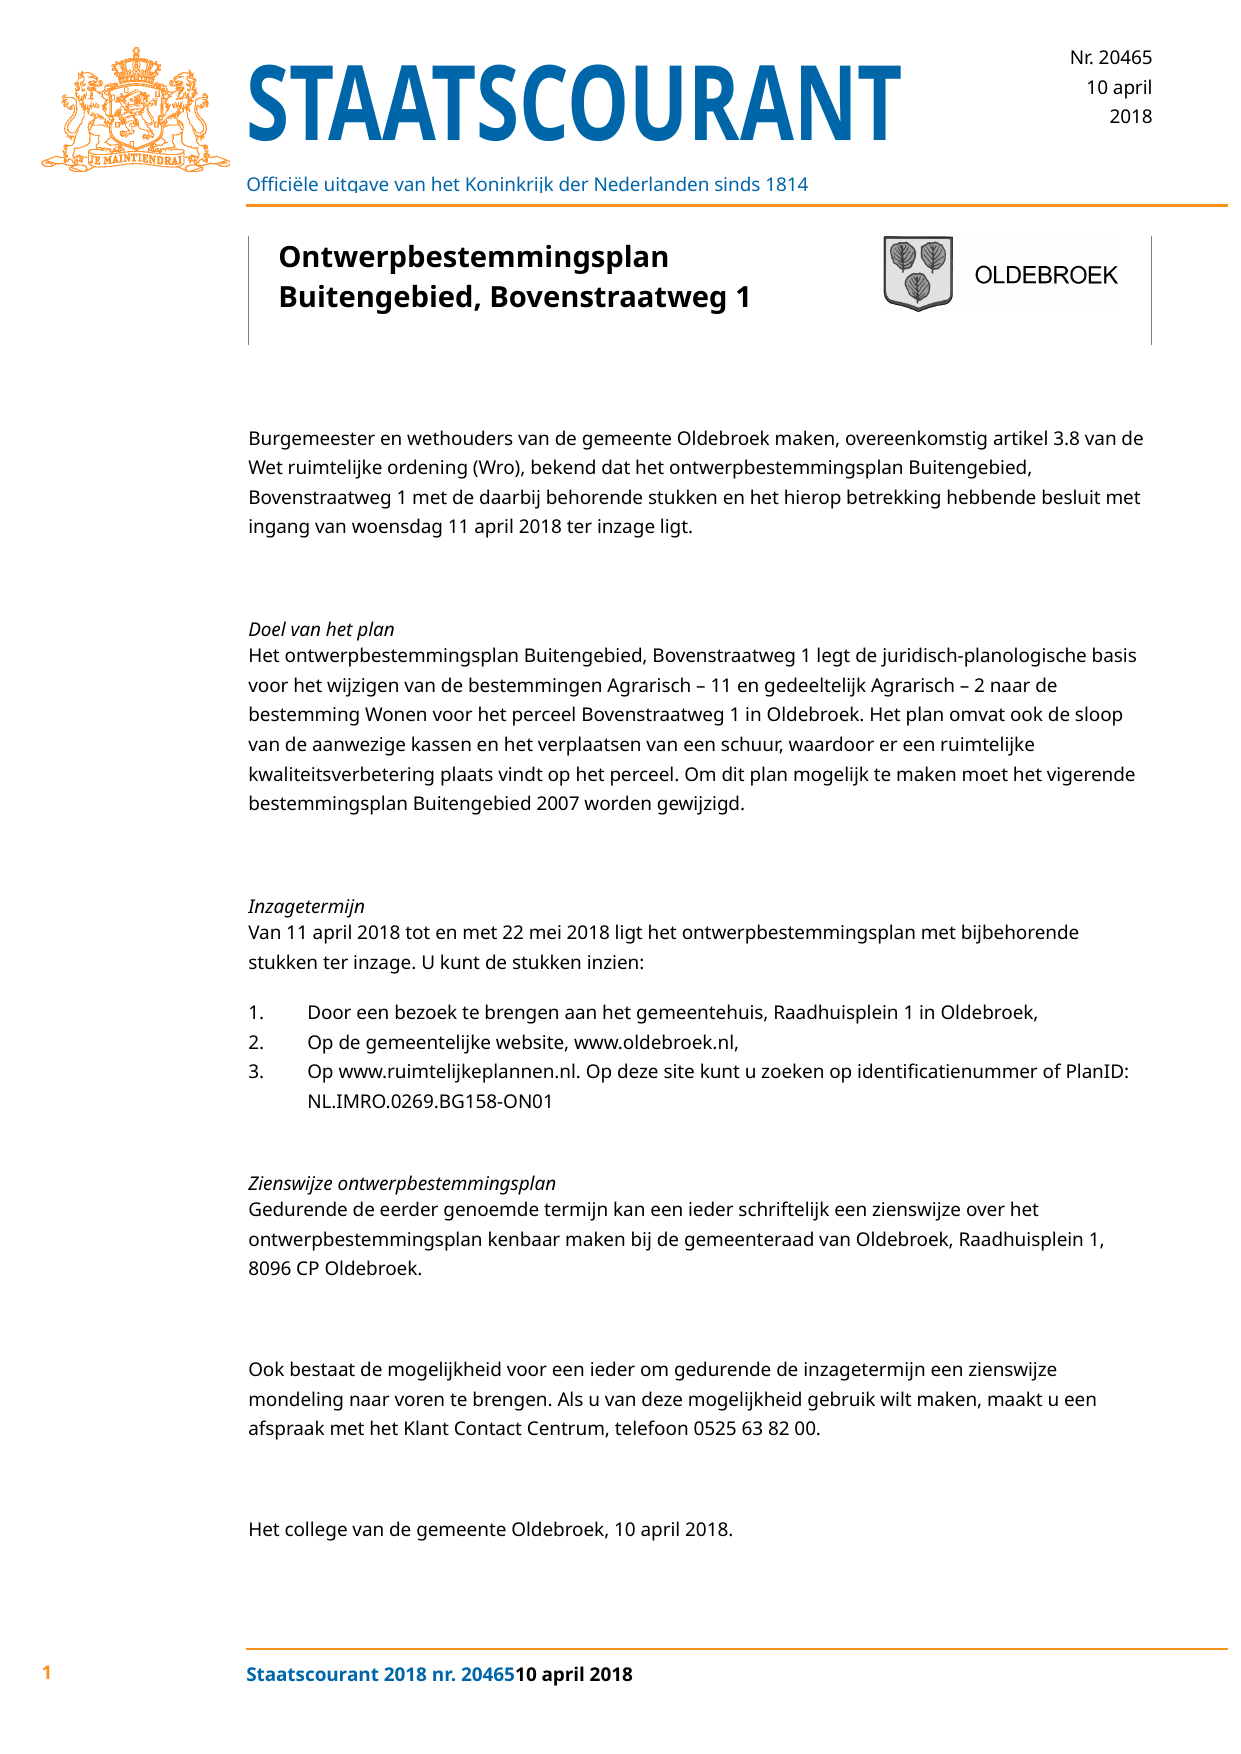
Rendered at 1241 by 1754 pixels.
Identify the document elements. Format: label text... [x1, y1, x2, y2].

text Gedurende de eerder genoemde termijn kan een ieder schriftelijk een zienswijze over het ontwerpbestemmingsplan kenbaar maken bij de gemeenteraad van Oldebroek, Raadhuisplein 1, 8096 CP Oldebroek. [248, 1196, 1152, 1281]
list Door een bezoek te brengen aan het gemeentehuis, Raadhuisplein 1 in Oldebroek, [248, 999, 1152, 1025]
text Van 11 april 2018 tot en met 22 mei 2018 ligt het ontwerpbestemmingsplan met bijbehorende stukken ter inzage. U kunt de stukken inzien: [248, 919, 1152, 974]
list Op www.ruimtelijkeplannen.nl. Op deze site kunt u zoeken op identificatienummer of PlanID: NL.IMRO.0269.BG158-ON01 [248, 1058, 1152, 1114]
text Doel van het plan [248, 617, 1152, 642]
text Het ontwerpbestemmingsplan Buitengebied, Bovenstraatweg 1 legt de juridisch-planologische basis voor het wijzigen van de bestemmingen Agrarisch – 11 en gedeeltelijk Agrarisch – 2 naar de bestemming Wonen voor het perceel Bovenstraatweg 1 in Oldebroek. Het plan omvat ook de sloop van de aanwezige kassen en het verplaatsen van een schuur, waardoor er een ruimtelijke kwaliteitsverbetering plaats vindt op het perceel. Om dit plan mogelijk te maken moet het vigerende bestemmingsplan Buitengebied 2007 worden gewijzigd. [248, 642, 1152, 816]
picture [41, 47, 231, 172]
picture [882, 236, 1119, 314]
text Burgemeester en wethouders van de gemeente Oldebroek maken, overeenkomstig artikel 3.8 van de Wet ruimtelijke ordening (Wro), bekend dat het ontwerpbestemmingsplan Buitengebied, Bovenstraatweg 1 met de daarbij behorende stukken en het hierop betrekking hebbende besluit met ingang van woensdag 11 april 2018 ter inzage ligt. [248, 425, 1152, 539]
text Zienswijze ontwerpbestemmingsplan [248, 1170, 1152, 1196]
text Inzagetermijn [248, 893, 1152, 919]
table_header Ontwerpbestemmingsplan Buitengebied, Bovenstraatweg 1 [249, 236, 850, 345]
list Op de gemeentelijke website, www.oldebroek.nl, [248, 1029, 1152, 1054]
table_header [850, 236, 1151, 345]
text Ook bestaat de mogelijkheid voor een ieder om gedurende de inzagetermijn een zienswijze mondeling naar voren te brengen. Als u van deze mogelijkheid gebruik wilt maken, maakt u een afspraak met het Klant Contact Centrum, telefoon 0525 63 82 00. [248, 1356, 1152, 1441]
text Het college van de gemeente Oldebroek, 10 april 2018. [248, 1516, 1152, 1542]
